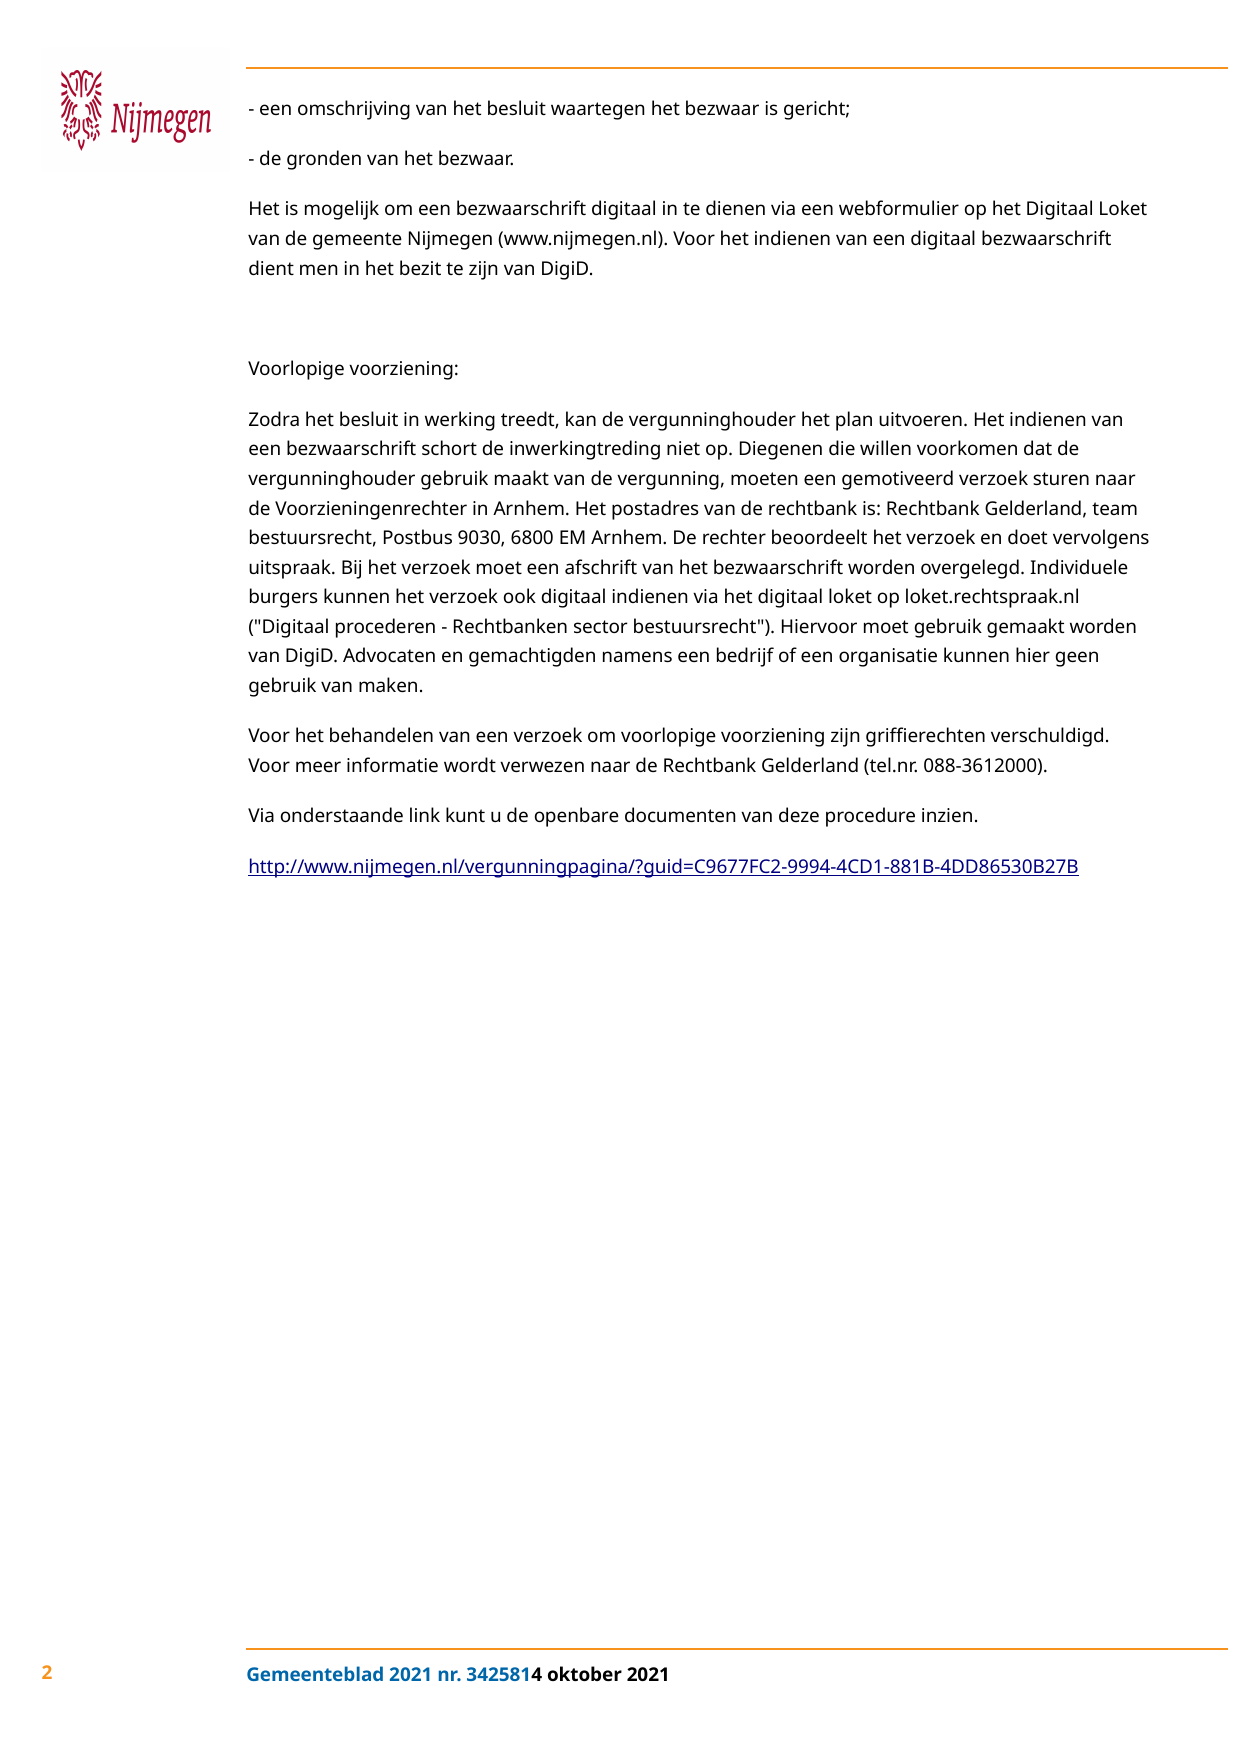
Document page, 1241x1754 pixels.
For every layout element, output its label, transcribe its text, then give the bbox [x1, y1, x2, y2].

text Via onderstaande link kunt u de openbare documenten van deze procedure inzien. [248, 803, 1152, 828]
text - de gronden van het bezwaar. [248, 145, 1152, 171]
text Zodra het besluit in werking treedt, kan de vergunninghouder het plan uitvoeren. Het indienen van een bezwaarschrift schort de inwerkingtreding niet op. Diegenen die willen voorkomen dat de vergunninghouder gebruik maakt van de vergunning, moeten een gemotiveerd verzoek sturen naar de Voorzieningenrechter in Arnhem. Het postadres van de rechtbank is: Rechtbank Gelderland, team bestuursrecht, Postbus 9030, 6800 EM Arnhem. De rechter beoordeelt het verzoek en doet vervolgens uitspraak. Bij het verzoek moet een afschrift van het bezwaarschrift worden overgelegd. Individuele burgers kunnen het verzoek ook digitaal indienen via het digitaal loket op loket.rechtspraak.nl ("Digitaal procederen - Rechtbanken sector bestuursrecht"). Hiervoor moet gebruik gemaakt worden van DigiD. Advocaten en gemachtigden namens een bedrijf of een organisatie kunnen hier geen gebruik van maken. [248, 406, 1152, 698]
text http://www.nijmegen.nl/vergunningpagina/?guid=C9677FC2-9994-4CD1-881B-4DD86530B27B [248, 853, 1152, 879]
text Het is mogelijk om een bezwaarschrift digitaal in te dienen via een webformulier op het Digitaal Loket van de gemeente Nijmegen (www.nijmegen.nl). Voor het indienen van een digitaal bezwaarschrift dient men in het bezit te zijn van DigiD. [248, 196, 1152, 281]
text Voorlopige voorziening: [248, 356, 1152, 381]
picture [41, 47, 231, 172]
text Voor het behandelen van een verzoek om voorlopige voorziening zijn griffierechten verschuldigd. Voor meer informatie wordt verwezen naar de Rechtbank Gelderland (tel.nr. 088-3612000). [248, 723, 1152, 778]
text - een omschrijving van het besluit waartegen het bezwaar is gericht; [248, 95, 1152, 121]
